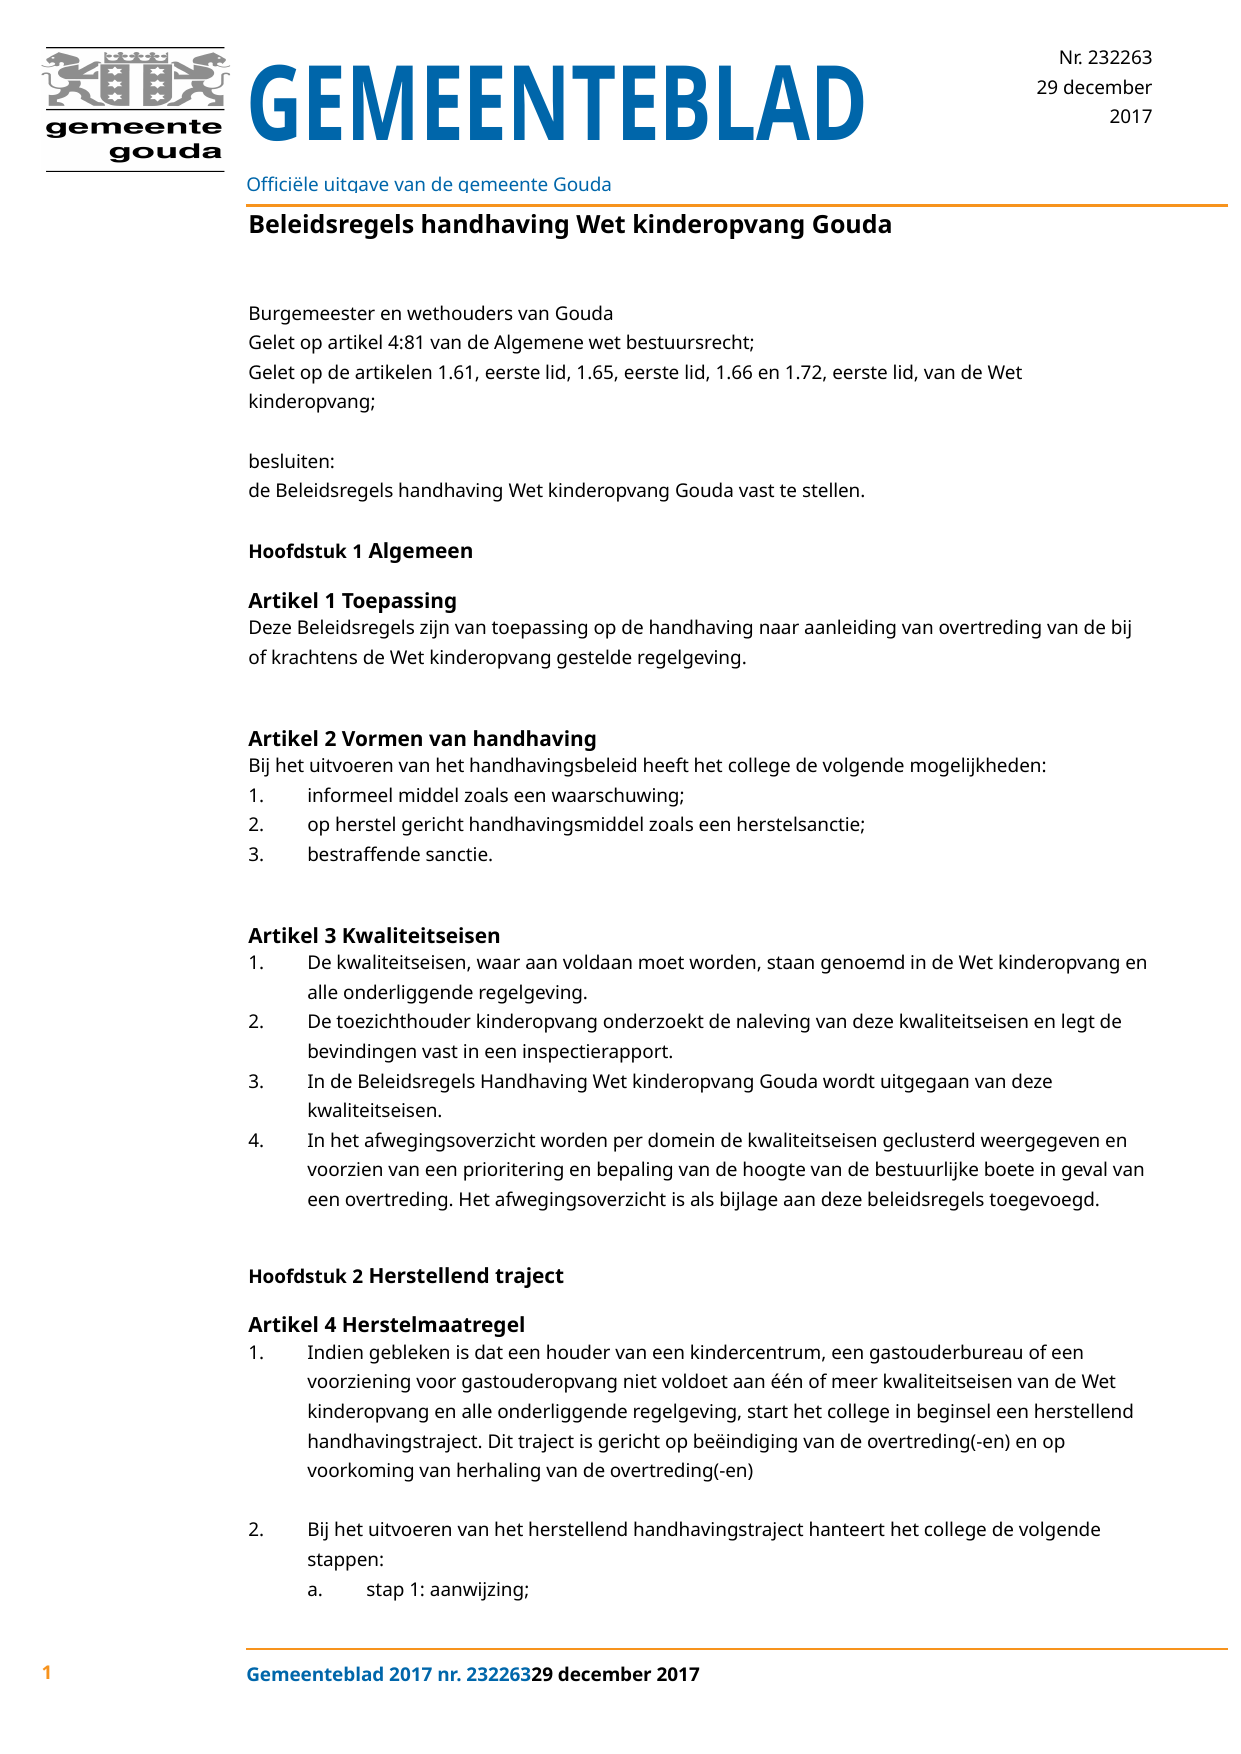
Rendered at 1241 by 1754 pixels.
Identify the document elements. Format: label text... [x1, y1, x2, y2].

text de Beleidsregels handhaving Wet kinderopvang Gouda vast te stellen. [248, 477, 1152, 503]
text Beleidsregels handhaving Wet kinderopvang Gouda [248, 207, 1152, 241]
text Artikel 3 Kwaliteitseisen [248, 921, 1152, 949]
list Indien gebleken is dat een houder van een kindercentrum, een gastouderbureau of een voorziening voor gastouderopvang niet voldoet aan één of meer kwaliteitseisen van de Wet kinderopvang en alle onderliggende regelgeving, start het college in beginsel een herstellend handhavingstraject. Dit traject is gericht op beëindiging van de overtreding(-en) en op voorkoming van herhaling van de overtreding(-en) [248, 1339, 1152, 1483]
text Deze Beleidsregels zijn van toepassing op de handhaving naar aanleiding van overtreding van de bij of krachtens de Wet kinderopvang gestelde regelgeving. [248, 614, 1152, 669]
list Bij het uitvoeren van het herstellend handhavingstraject hanteert het college de volgende stappen: [248, 1517, 1152, 1572]
text Hoofdstuk 1 Algemeen [248, 537, 1152, 565]
text Bij het uitvoeren van het handhavingsbeleid heeft het college de volgende mogelijkheden: [248, 752, 1152, 778]
text Artikel 2 Vormen van handhaving [248, 724, 1152, 752]
text Artikel 4 Herstelmaatregel [248, 1311, 1152, 1339]
picture [41, 47, 231, 172]
list De toezichthouder kinderopvang onderzoekt de naleving van deze kwaliteitseisen en legt de bevindingen vast in een inspectierapport. [248, 1009, 1152, 1064]
list In de Beleidsregels Handhaving Wet kinderopvang Gouda wordt uitgegaan van deze kwaliteitseisen. [248, 1068, 1152, 1123]
list De kwaliteitseisen, waar aan voldaan moet worden, staan genoemd in de Wet kinderopvang en alle onderliggende regelgeving. [248, 949, 1152, 1005]
text Gelet op artikel 4:81 van de Algemene wet bestuursrecht; [248, 329, 1152, 355]
list In het afwegingsoverzicht worden per domein de kwaliteitseisen geclusterd weergegeven en voorzien van een prioritering en bepaling van de hoogte van de bestuurlijke boete in geval van een overtreding. Het afwegingsoverzicht is als bijlage aan deze beleidsregels toegevoegd. [248, 1127, 1152, 1212]
text besluiten: [248, 448, 1152, 473]
text Burgemeester en wethouders van Gouda [248, 300, 1152, 326]
text Gelet op de artikelen 1.61, eerste lid, 1.65, eerste lid, 1.66 en 1.72, eerste lid, van de Wet kinderopvang; [248, 359, 1152, 414]
text Hoofdstuk 2 Herstellend traject [248, 1261, 1152, 1290]
list op herstel gericht handhavingsmiddel zoals een herstelsanctie; [248, 811, 1152, 837]
list bestraffende sanctie. [248, 841, 1152, 867]
list informeel middel zoals een waarschuwing; [248, 782, 1152, 808]
text Artikel 1 Toepassing [248, 586, 1152, 614]
list stap 1: aanwijzing; [307, 1576, 1152, 1601]
